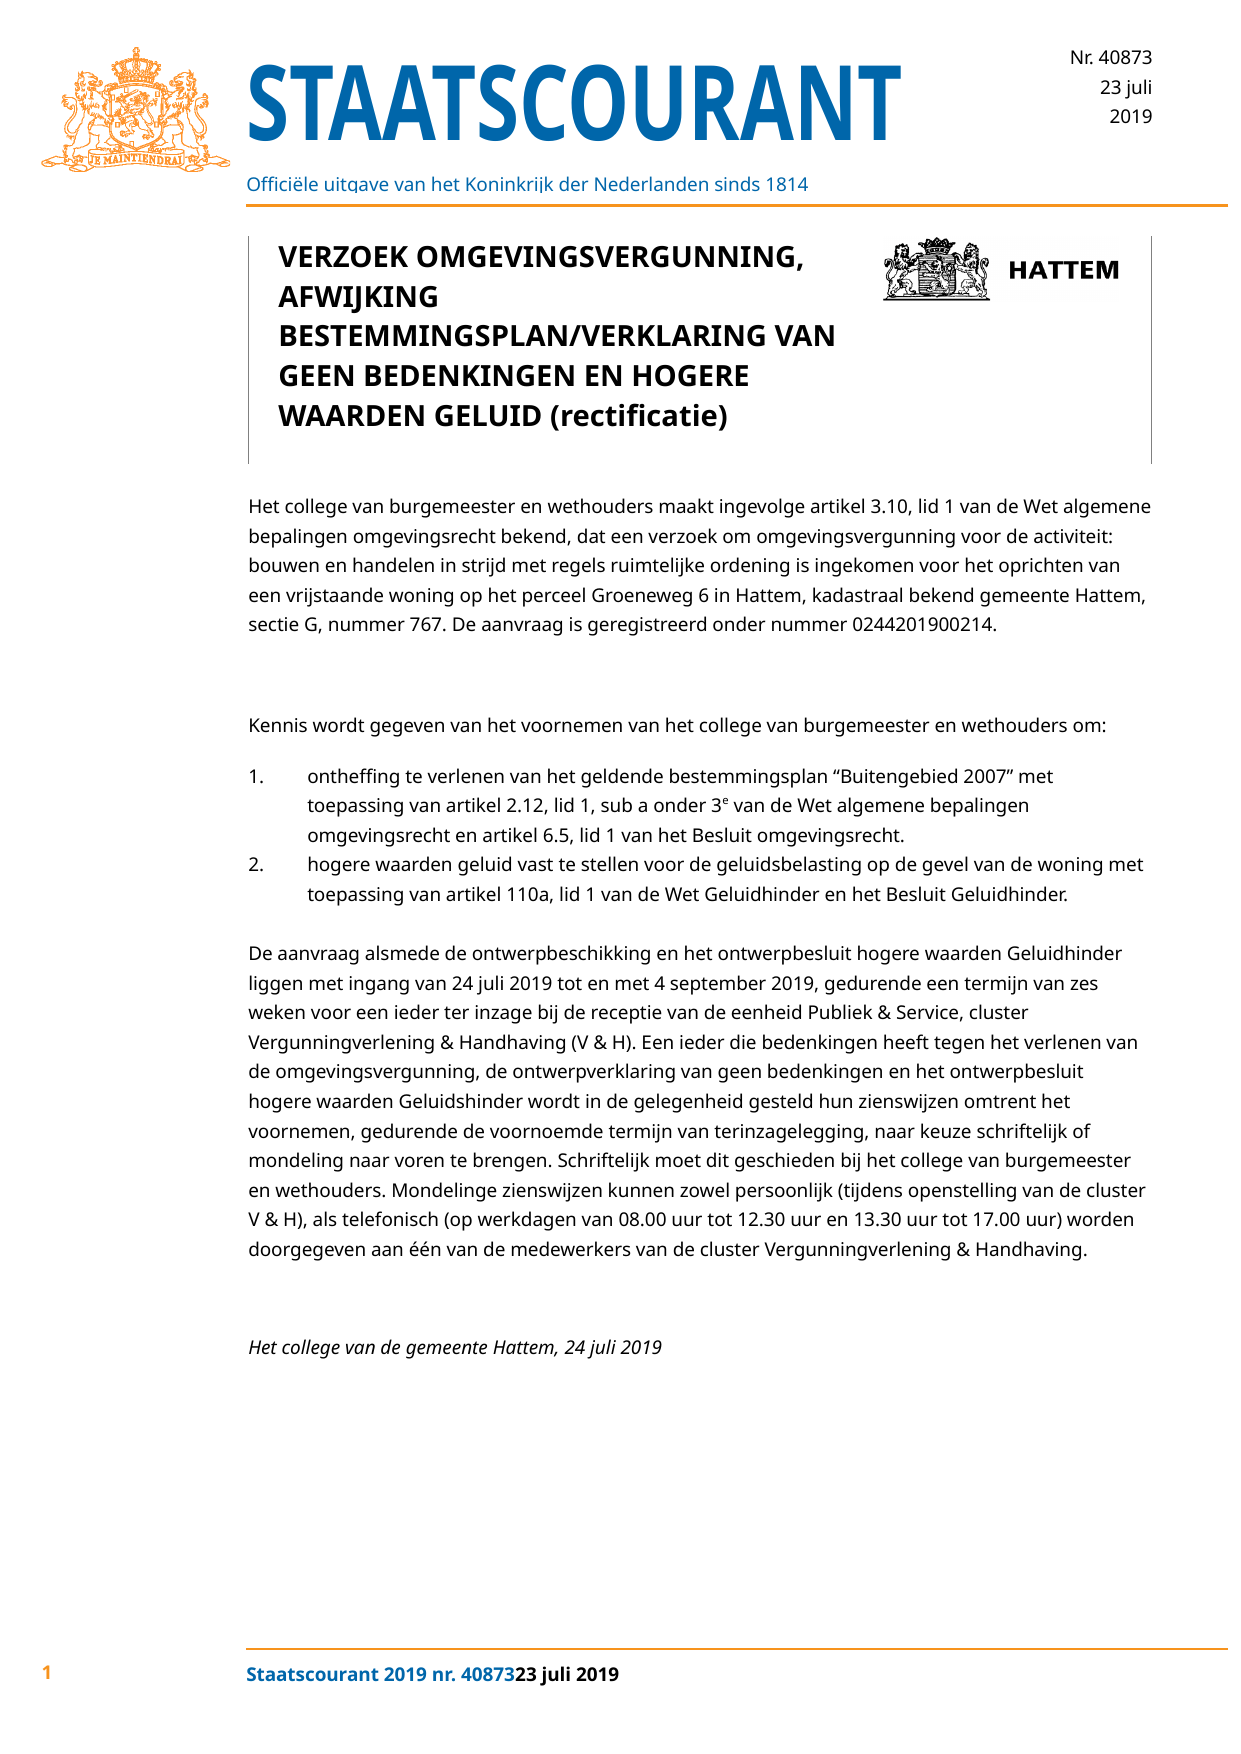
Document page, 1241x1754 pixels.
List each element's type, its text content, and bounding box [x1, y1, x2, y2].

text Het college van burgemeester en wethouders maakt ingevolge artikel 3.10, lid 1 van de Wet algemene bepalingen omgevingsrecht bekend, dat een verzoek om omgevingsvergunning voor de activiteit: bouwen en handelen in strijd met regels ruimtelijke ordening is ingekomen voor het oprichten van een vrijstaande woning op het perceel Groeneweg 6 in Hattem, kadastraal bekend gemeente Hattem, sectie G, nummer 767. De aanvraag is geregistreerd onder nummer 0244201900214. [248, 493, 1152, 637]
table_header [850, 236, 1151, 464]
picture [882, 236, 1119, 302]
picture [41, 47, 231, 172]
table_header VERZOEK OMGEVINGSVERGUNNING, AFWIJKING BESTEMMINGSPLAN/VERKLARING VAN GEEN BEDENKINGEN EN HOGERE WAARDEN GELUID (rectificatie) [249, 236, 850, 464]
text Het college van de gemeente Hattem, 24 juli 2019 [248, 1334, 1152, 1360]
list hogere waarden geluid vast te stellen voor de geluidsbelasting op de gevel van de woning met toepassing van artikel 110a, lid 1 van de Wet Geluidhinder en het Besluit Geluidhinder. [248, 852, 1152, 907]
text Kennis wordt gegeven van het voornemen van het college van burgemeester en wethouders om: [248, 712, 1152, 738]
list ontheffing te verlenen van het geldende bestemmingsplan “Buitengebied 2007” met toepassing van artikel 2.12, lid 1, sub a onder 3e van de Wet algemene bepalingen omgevingsrecht en artikel 6.5, lid 1 van het Besluit omgevingsrecht. [248, 763, 1152, 848]
text De aanvraag alsmede de ontwerpbeschikking en het ontwerpbesluit hogere waarden Geluidhinder liggen met ingang van 24 juli 2019 tot en met 4 september 2019, gedurende een termijn van zes weken voor een ieder ter inzage bij de receptie van de eenheid Publiek & Service, cluster Vergunningverlening & Handhaving (V & H). Een ieder die bedenkingen heeft tegen het verlenen van de omgevingsvergunning, de ontwerpverklaring van geen bedenkingen en het ontwerpbesluit hogere waarden Geluidshinder wordt in de gelegenheid gesteld hun zienswijzen omtrent het voornemen, gedurende de voornoemde termijn van terinzagelegging, naar keuze schriftelijk of mondeling naar voren te brengen. Schriftelijk moet dit geschieden bij het college van burgemeester en wethouders. Mondelinge zienswijzen kunnen zowel persoonlijk (tijdens openstelling van de cluster V & H), als telefonisch (op werkdagen van 08.00 uur tot 12.30 uur en 13.30 uur tot 17.00 uur) worden doorgegeven aan één van de medewerkers van de cluster Vergunningverlening & Handhaving. [248, 940, 1152, 1262]
